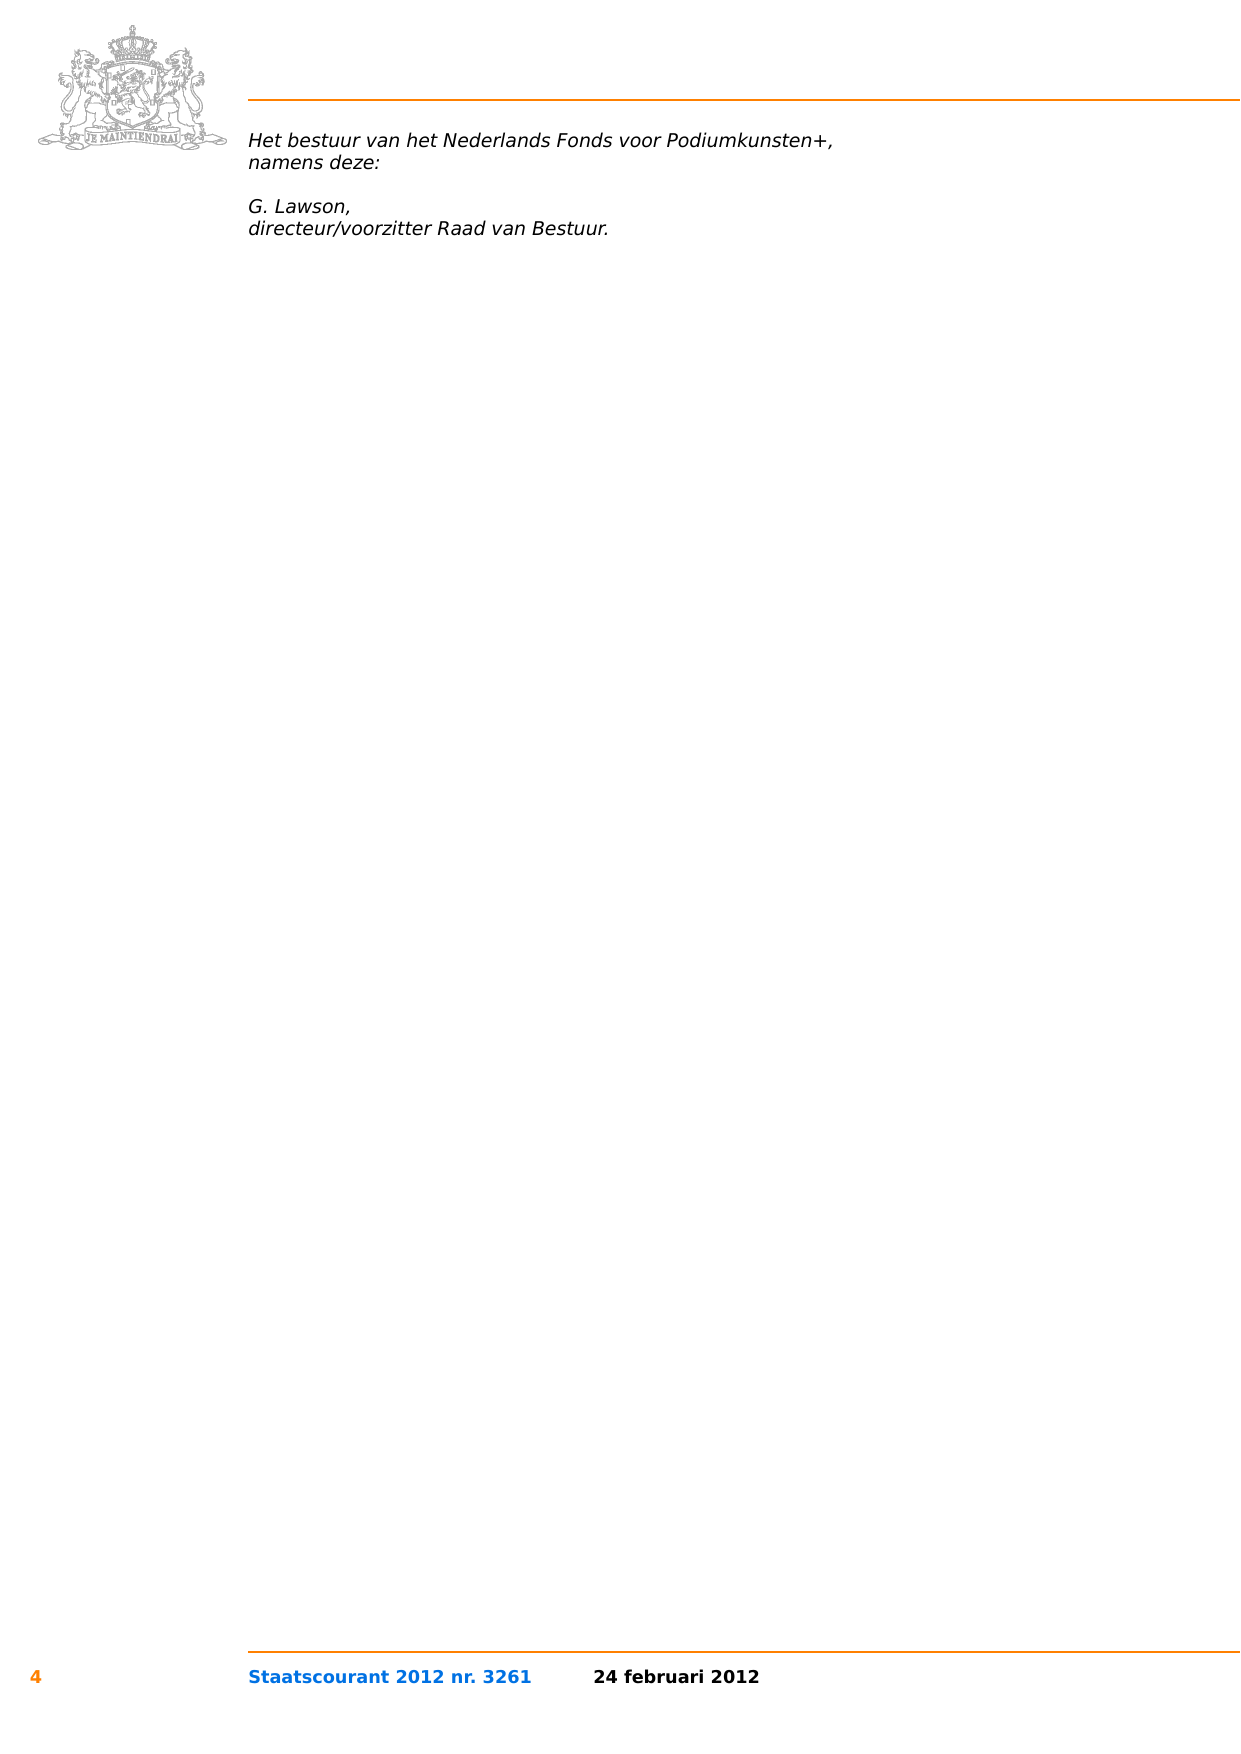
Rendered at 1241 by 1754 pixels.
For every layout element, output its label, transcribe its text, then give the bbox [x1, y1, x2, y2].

text Het bestuur van het Nederlands Fonds voor Podiumkunsten+, namens deze: G. Lawson, directeur/voorzitter Raad van Bestuur. [248, 130, 1163, 240]
picture [38, 25, 227, 150]
